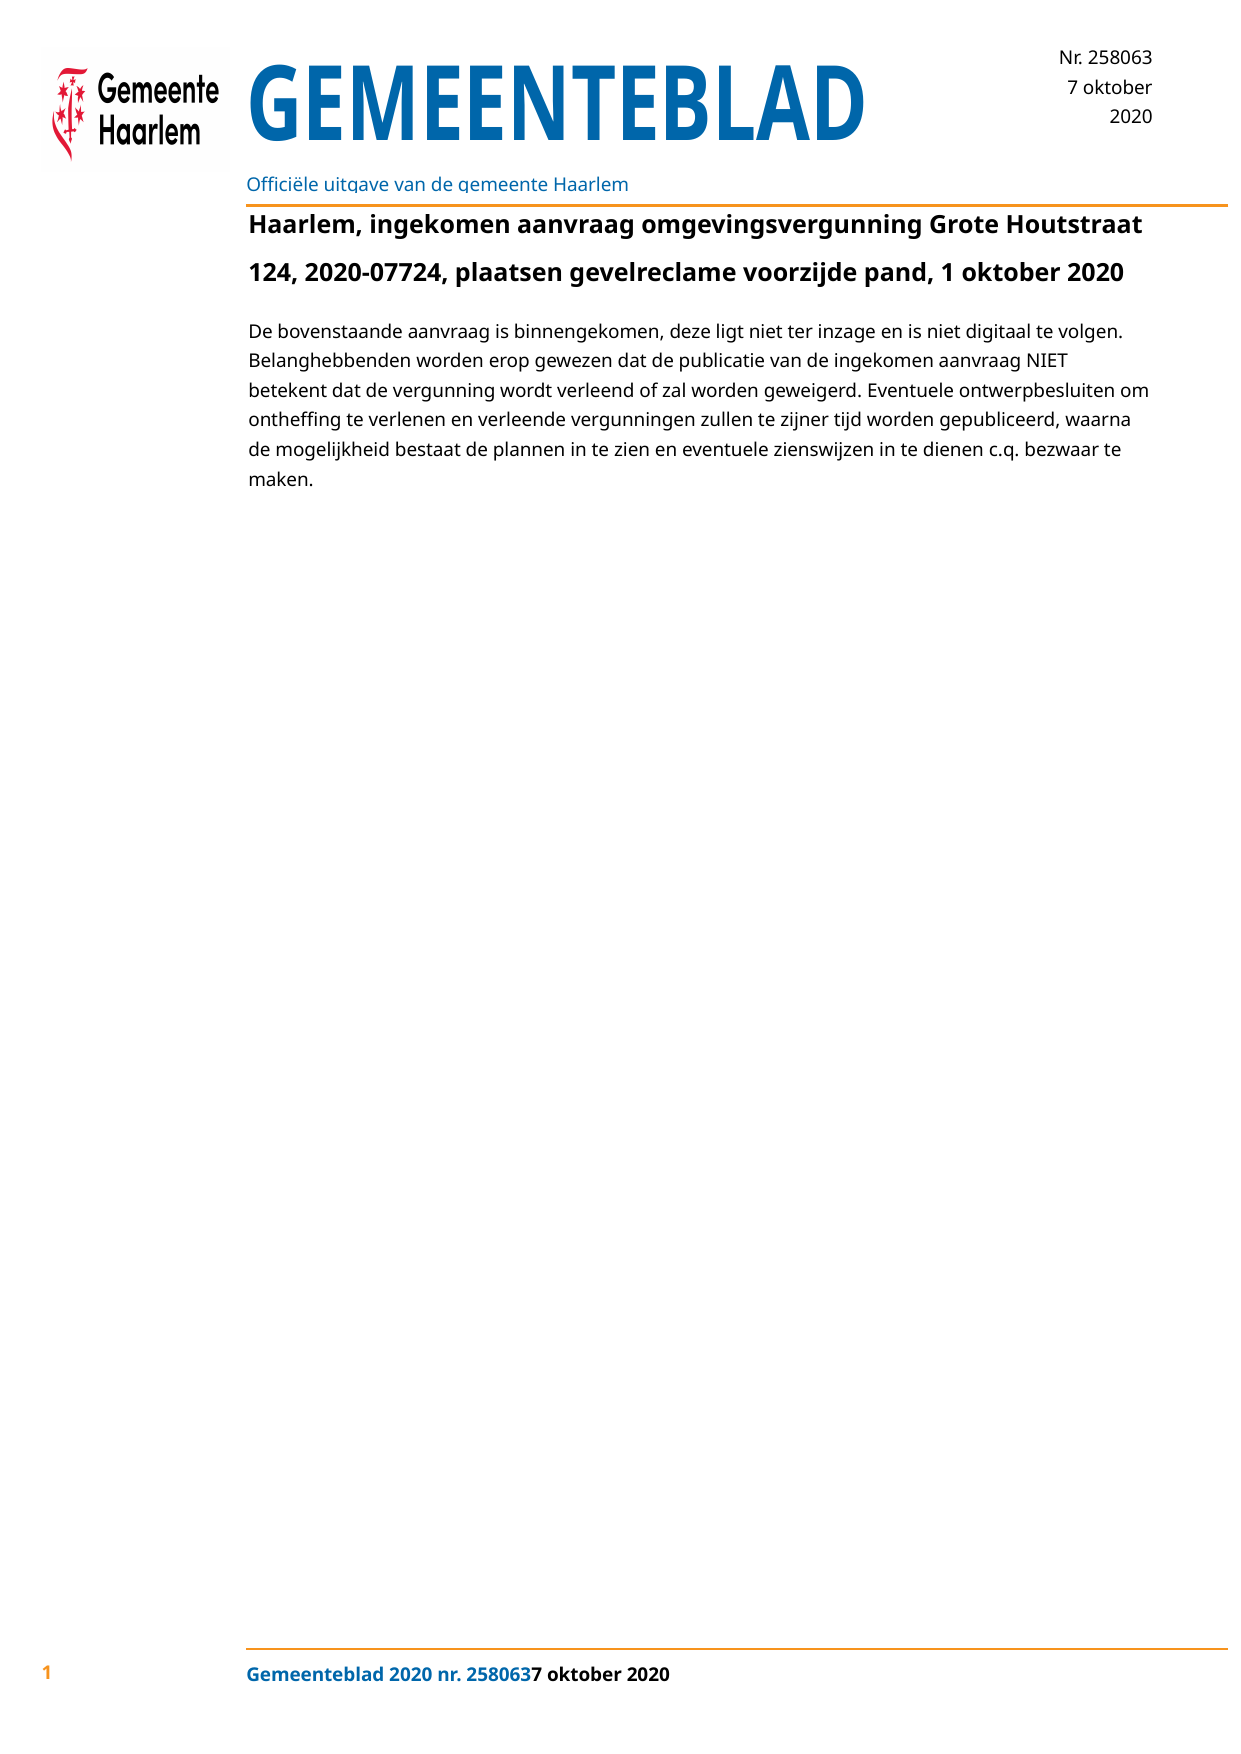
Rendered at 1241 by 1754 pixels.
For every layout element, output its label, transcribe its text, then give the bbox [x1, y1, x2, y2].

picture [41, 47, 231, 172]
text Haarlem, ingekomen aanvraag omgevingsvergunning Grote Houtstraat 124, 2020-07724, plaatsen gevelreclame voorzijde pand, 1 oktober 2020 [248, 207, 1152, 288]
text De bovenstaande aanvraag is binnengekomen, deze ligt niet ter inzage en is niet digitaal te volgen. Belanghebbenden worden erop gewezen dat de publicatie van de ingekomen aanvraag NIET betekent dat de vergunning wordt verleend of zal worden geweigerd. Eventuele ontwerpbesluiten om ontheffing te verlenen en verleende vergunningen zullen te zijner tijd worden gepubliceerd, waarna de mogelijkheid bestaat de plannen in te zien en eventuele zienswijzen in te dienen c.q. bezwaar te maken. [248, 318, 1152, 492]
